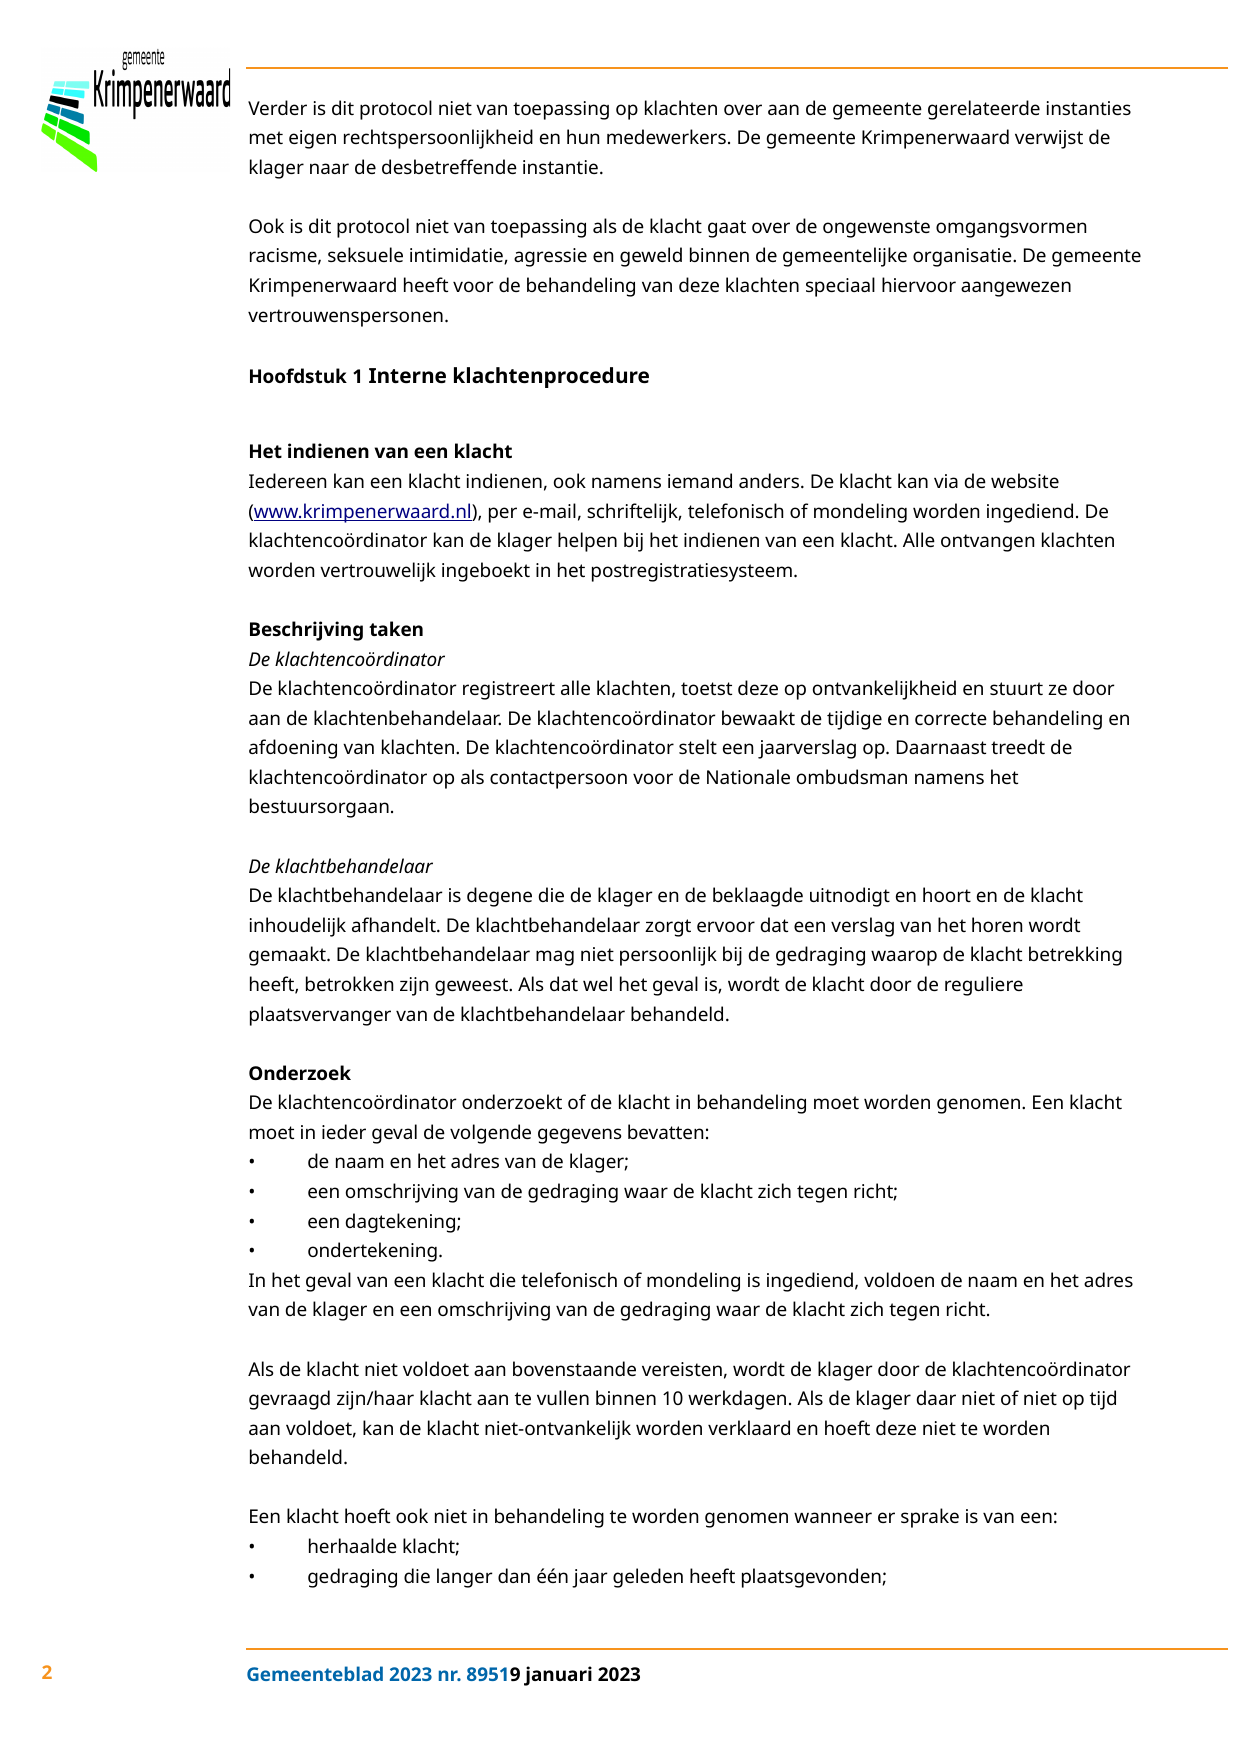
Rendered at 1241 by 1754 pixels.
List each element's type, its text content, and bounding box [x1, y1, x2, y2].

text De klachtencoördinator onderzoekt of de klacht in behandeling moet worden genomen. Een klacht [248, 1089, 1152, 1115]
text Iedereen kan een klacht indienen, ook namens iemand anders. De klacht kan via de website (www.krimpenerwaard.nl), per e-mail, schriftelijk, telefonisch of mondeling worden ingediend. De klachtencoördinator kan de klager helpen bij het indienen van een klacht. Alle ontvangen klachten worden vertrouwelijk ingeboekt in het postregistratiesysteem. [248, 468, 1152, 583]
list een omschrijving van de gedraging waar de klacht zich tegen richt; [248, 1178, 1152, 1204]
text Hoofdstuk 1 Interne klachtenprocedure [248, 361, 1152, 389]
list de naam en het adres van de klager; [248, 1149, 1152, 1174]
text Beschrijving taken [248, 616, 1152, 642]
text Een klacht hoeft ook niet in behandeling te worden genomen wanneer er sprake is van een: [248, 1504, 1152, 1529]
text In het geval van een klacht die telefonisch of mondeling is ingediend, voldoen de naam en het adres van de klager en een omschrijving van de gedraging waar de klacht zich tegen richt. [248, 1267, 1152, 1322]
list herhaalde klacht; [248, 1533, 1152, 1559]
text Als de klacht niet voldoet aan bovenstaande vereisten, wordt de klager door de klachtencoördinator gevraagd zijn/haar klacht aan te vullen binnen 10 werkdagen. Als de klager daar niet of niet op tijd aan voldoet, kan de klacht niet-ontvankelijk worden verklaard en hoeft deze niet te worden behandeld. [248, 1356, 1152, 1470]
text De klachtbehandelaar [248, 853, 1152, 879]
list gedraging die langer dan één jaar geleden heeft plaatsgevonden; [248, 1563, 1152, 1589]
text De klachtbehandelaar is degene die de klager en de beklaagde uitnodigt en hoort en de klacht inhoudelijk afhandelt. De klachtbehandelaar zorgt ervoor dat een verslag van het horen wordt gemaakt. De klachtbehandelaar mag niet persoonlijk bij de gedraging waarop de klacht betrekking heeft, betrokken zijn geweest. Als dat wel het geval is, wordt de klacht door de reguliere plaatsvervanger van de klachtbehandelaar behandeld. [248, 882, 1152, 1027]
picture [41, 47, 231, 172]
text moet in ieder geval de volgende gegevens bevatten: [248, 1119, 1152, 1145]
text De klachtencoördinator [248, 646, 1152, 672]
list een dagtekening; [248, 1208, 1152, 1234]
text De klachtencoördinator registreert alle klachten, toetst deze op ontvankelijkheid en stuurt ze door aan de klachtenbehandelaar. De klachtencoördinator bewaakt de tijdige en correcte behandeling en afdoening van klachten. De klachtencoördinator stelt een jaarverslag op. Daarnaast treedt de klachtencoördinator op als contactpersoon voor de Nationale ombudsman namens het bestuursorgaan. [248, 675, 1152, 819]
text Het indienen van een klacht [248, 439, 1152, 464]
text Ook is dit protocol niet van toepassing als de klacht gaat over de ongewenste omgangsvormen racisme, seksuele intimidatie, agressie en geweld binnen de gemeentelijke organisatie. De gemeente Krimpenerwaard heeft voor de behandeling van deze klachten speciaal hiervoor aangewezen vertrouwenspersonen. [248, 213, 1152, 328]
list ondertekening. [248, 1237, 1152, 1263]
text Verder is dit protocol niet van toepassing op klachten over aan de gemeente gerelateerde instanties met eigen rechtspersoonlijkheid en hun medewerkers. De gemeente Krimpenerwaard verwijst de klager naar de desbetreffende instantie. [248, 95, 1152, 180]
text Onderzoek [248, 1060, 1152, 1086]
